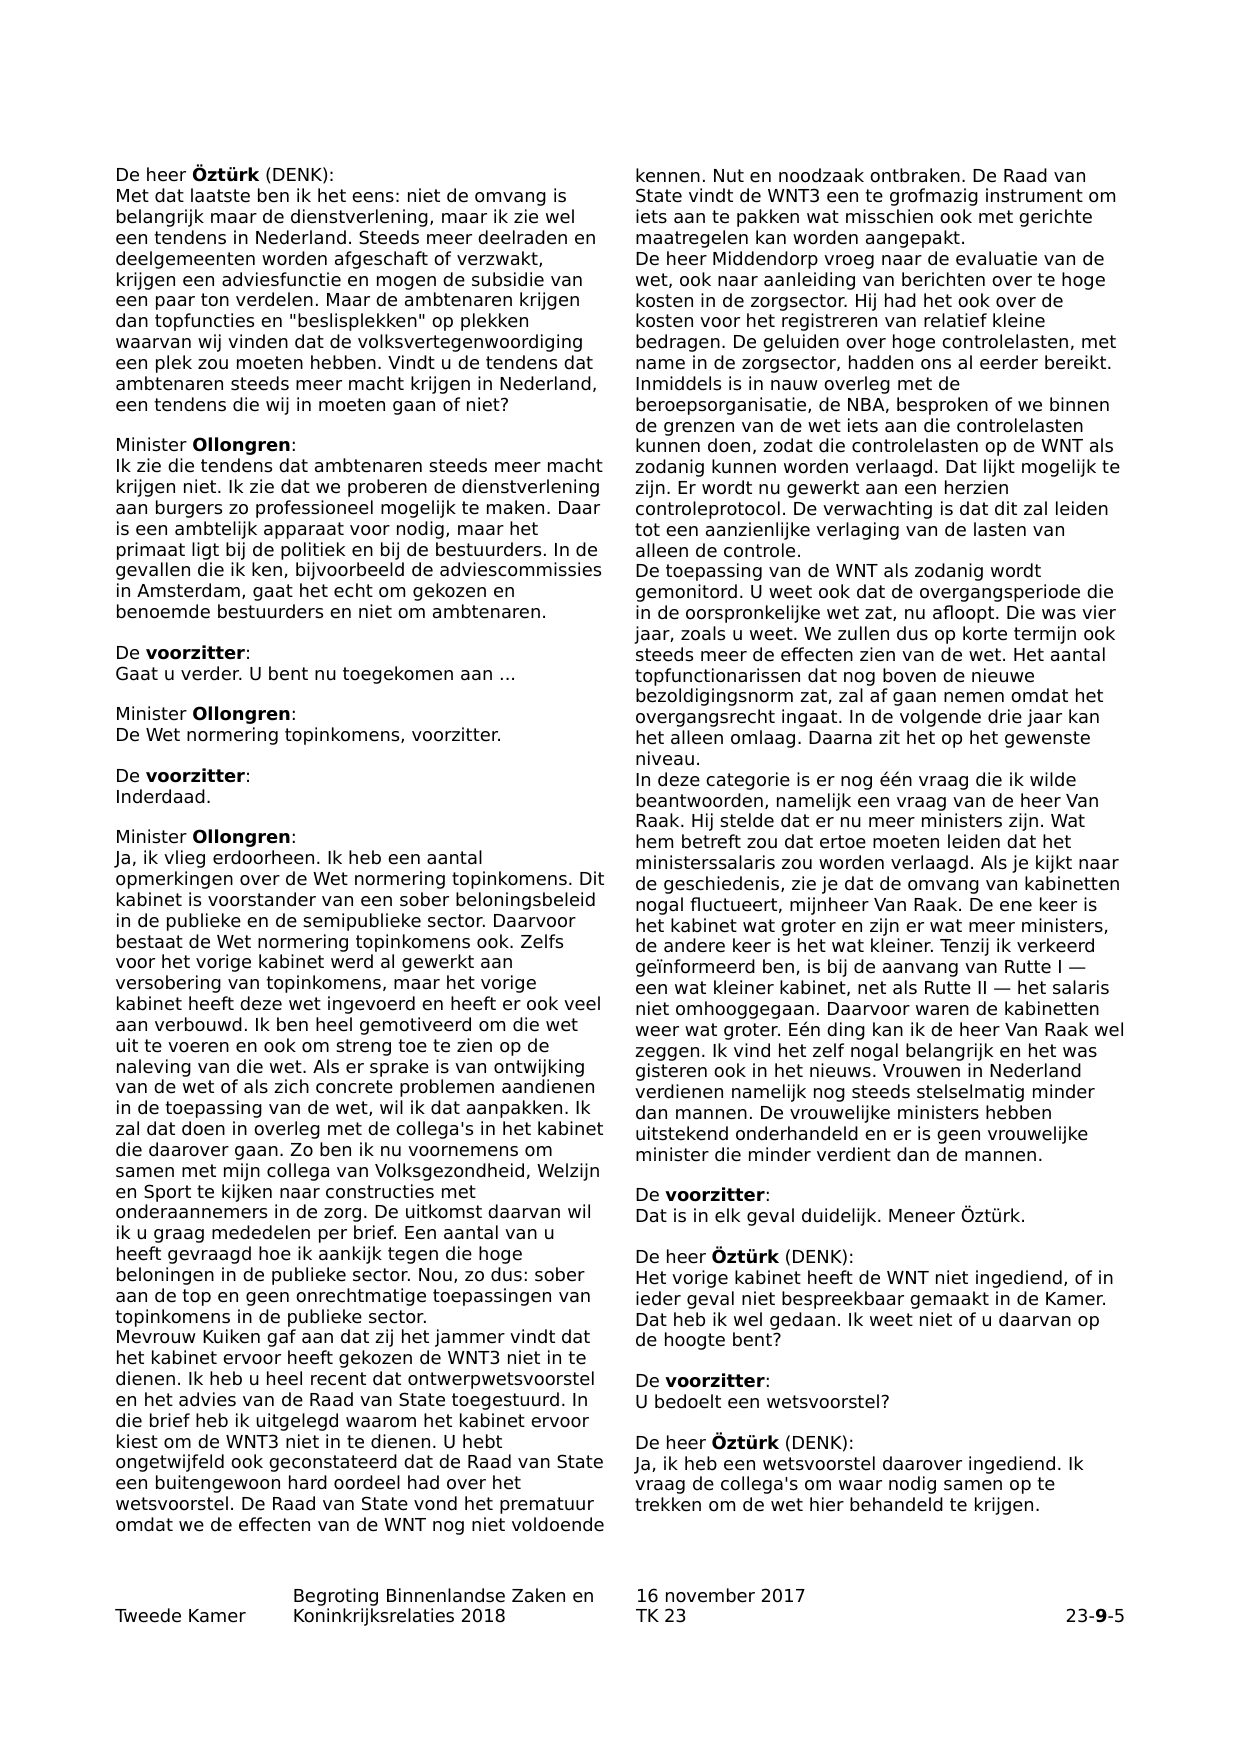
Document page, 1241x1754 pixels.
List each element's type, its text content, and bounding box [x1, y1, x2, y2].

text Ik zie die tendens dat ambtenaren steeds meer macht krijgen niet. Ik zie dat we proberen de dienstverlening aan burgers zo professioneel mogelijk te maken. Daar is een ambtelijk apparaat voor nodig, maar het primaat ligt bij de politiek en bij de bestuurders. In de gevallen die ik ken, bijvoorbeeld de adviescommissies in Amsterdam, gaat het echt om gekozen en benoemde bestuurders en niet om ambtenaren. [115, 456, 605, 623]
text Ja, ik vlieg erdoorheen. Ik heb een aantal opmerkingen over de Wet normering topinkomens. Dit kabinet is voorstander van een sober beloningsbeleid in de publieke en de semipublieke sector. Daarvoor bestaat de Wet normering topinkomens ook. Zelfs voor het vorige kabinet werd al gewerkt aan versobering van topinkomens, maar het vorige kabinet heeft deze wet ingevoerd en heeft er ook veel aan verbouwd. Ik ben heel gemotiveerd om die wet uit te voeren en ook om streng toe te zien op de naleving van die wet. Als er sprake is van ontwijking van de wet of als zich concrete problemen aandienen in de toepassing van de wet, wil ik dat aanpakken. Ik zal dat doen in overleg met de collega's in het kabinet die daarover gaan. Zo ben ik nu voornemens om samen met mijn collega van Volksgezondheid, Welzijn en Sport te kijken naar constructies met onderaannemers in de zorg. De uitkomst daarvan wil ik u graag mededelen per brief. Een aantal van u heeft gevraagd hoe ik aankijk tegen die hoge beloningen in de publieke sector. Nou, zo dus: sober aan de top en geen onrechtmatige toepassingen van topinkomens in de publieke sector. [115, 848, 605, 1327]
text Dat is in elk geval duidelijk. Meneer Öztürk. [635, 1206, 1125, 1227]
text Ja, ik heb een wetsvoorstel daarover ingediend. Ik vraag de collega's om waar nodig samen op te trekken om de wet hier behandeld te krijgen. [635, 1453, 1125, 1516]
text Met dat laatste ben ik het eens: niet de omvang is belangrijk maar de dienstverlening, maar ik zie wel een tendens in Nederland. Steeds meer deelraden en deelgemeenten worden afgeschaft of verzwakt, krijgen een adviesfunctie en mogen de subsidie van een paar ton verdelen. Maar de ambtenaren krijgen dan topfuncties en "beslisplekken" op plekken waarvan wij vinden dat de volksvertegenwoordiging een plek zou moeten hebben. Vindt u de tendens dat ambtenaren steeds meer macht krijgen in Nederland, een tendens die wij in moeten gaan of niet? [115, 186, 605, 415]
text U bedoelt een wetsvoorstel? [635, 1392, 1125, 1412]
text Mevrouw Kuiken gaf aan dat zij het jammer vindt dat het kabinet ervoor heeft gekozen de WNT3 niet in te dienen. Ik heb u heel recent dat ontwerpwetsvoorstel en het advies van de Raad van State toegestuurd. In die brief heb ik uitgelegd waarom het kabinet ervoor kiest om de WNT3 niet in te dienen. U hebt ongetwijfeld ook geconstateerd dat de Raad van State een buitengewoon hard oordeel had over het wetsvoorstel. De Raad van State vond het prematuur omdat we de effecten van de WNT nog niet voldoende [115, 1327, 605, 1536]
text De heer Öztürk (DENK): [115, 165, 605, 186]
text De heer Middendorp vroeg naar de evaluatie van de wet, ook naar aanleiding van berichten over te hoge kosten in de zorgsector. Hij had het ook over de kosten voor het registreren van relatief kleine bedragen. De geluiden over hoge controlelasten, met name in de zorgsector, hadden ons al eerder bereikt. Inmiddels is in nauw overleg met de beroepsorganisatie, de NBA, besproken of we binnen de grenzen van de wet iets aan die controlelasten kunnen doen, zodat die controlelasten op de WNT als zodanig kunnen worden verlaagd. Dat lijkt mogelijk te zijn. Er wordt nu gewerkt aan een herzien controleprotocol. De verwachting is dat dit zal leiden tot een aanzienlijke verlaging van de lasten van alleen de controle. [635, 249, 1125, 561]
text De voorzitter: [635, 1371, 1125, 1392]
text kennen. Nut en noodzaak ontbraken. De Raad van State vindt de WNT3 een te grofmazig instrument om iets aan te pakken wat misschien ook met gerichte maatregelen kan worden aangepakt. [635, 165, 1125, 249]
text De voorzitter: [115, 766, 605, 786]
text Het vorige kabinet heeft de WNT niet ingediend, of in ieder geval niet bespreekbaar gemaakt in de Kamer. Dat heb ik wel gedaan. Ik weet niet of u daarvan op de hoogte bent? [635, 1268, 1125, 1351]
text In deze categorie is er nog één vraag die ik wilde beantwoorden, namelijk een vraag van de heer Van Raak. Hij stelde dat er nu meer ministers zijn. Wat hem betreft zou dat ertoe moeten leiden dat het ministerssalaris zou worden verlaagd. Als je kijkt naar de geschiedenis, zie je dat de omvang van kabinetten nogal fluctueert, mijnheer Van Raak. De ene keer is het kabinet wat groter en zijn er wat meer ministers, de andere keer is het wat kleiner. Tenzij ik verkeerd geïnformeerd ben, is bij de aanvang van Rutte I — een wat kleiner kabinet, net als Rutte II — het salaris niet omhooggegaan. Daarvoor waren de kabinetten weer wat groter. Eén ding kan ik de heer Van Raak wel zeggen. Ik vind het zelf nogal belangrijk en het was gisteren ook in het nieuws. Vrouwen in Nederland verdienen namelijk nog steeds stelselmatig minder dan mannen. De vrouwelijke ministers hebben uitstekend onderhandeld en er is geen vrouwelijke minister die minder verdient dan de mannen. [635, 769, 1125, 1165]
text De toepassing van de WNT als zodanig wordt gemonitord. U weet ook dat de overgangsperiode die in de oorspronkelijke wet zat, nu afloopt. Die was vier jaar, zoals u weet. We zullen dus op korte termijn ook steeds meer de effecten zien van de wet. Het aantal topfunctionarissen dat nog boven de nieuwe bezoldigingsnorm zat, zal af gaan nemen omdat het overgangsrecht ingaat. In de volgende drie jaar kan het alleen omlaag. Daarna zit het op het gewenste niveau. [635, 561, 1125, 769]
text De voorzitter: [115, 643, 605, 663]
text Gaat u verder. U bent nu toegekomen aan ... [115, 663, 605, 684]
text Minister Ollongren: [115, 704, 605, 725]
text De Wet normering topinkomens, voorzitter. [115, 725, 605, 746]
text Inderdaad. [115, 786, 605, 807]
text De heer Öztürk (DENK): [635, 1247, 1125, 1268]
text De heer Öztürk (DENK): [635, 1432, 1125, 1453]
text De voorzitter: [635, 1185, 1125, 1206]
text Minister Ollongren: [115, 435, 605, 456]
text Minister Ollongren: [115, 827, 605, 848]
